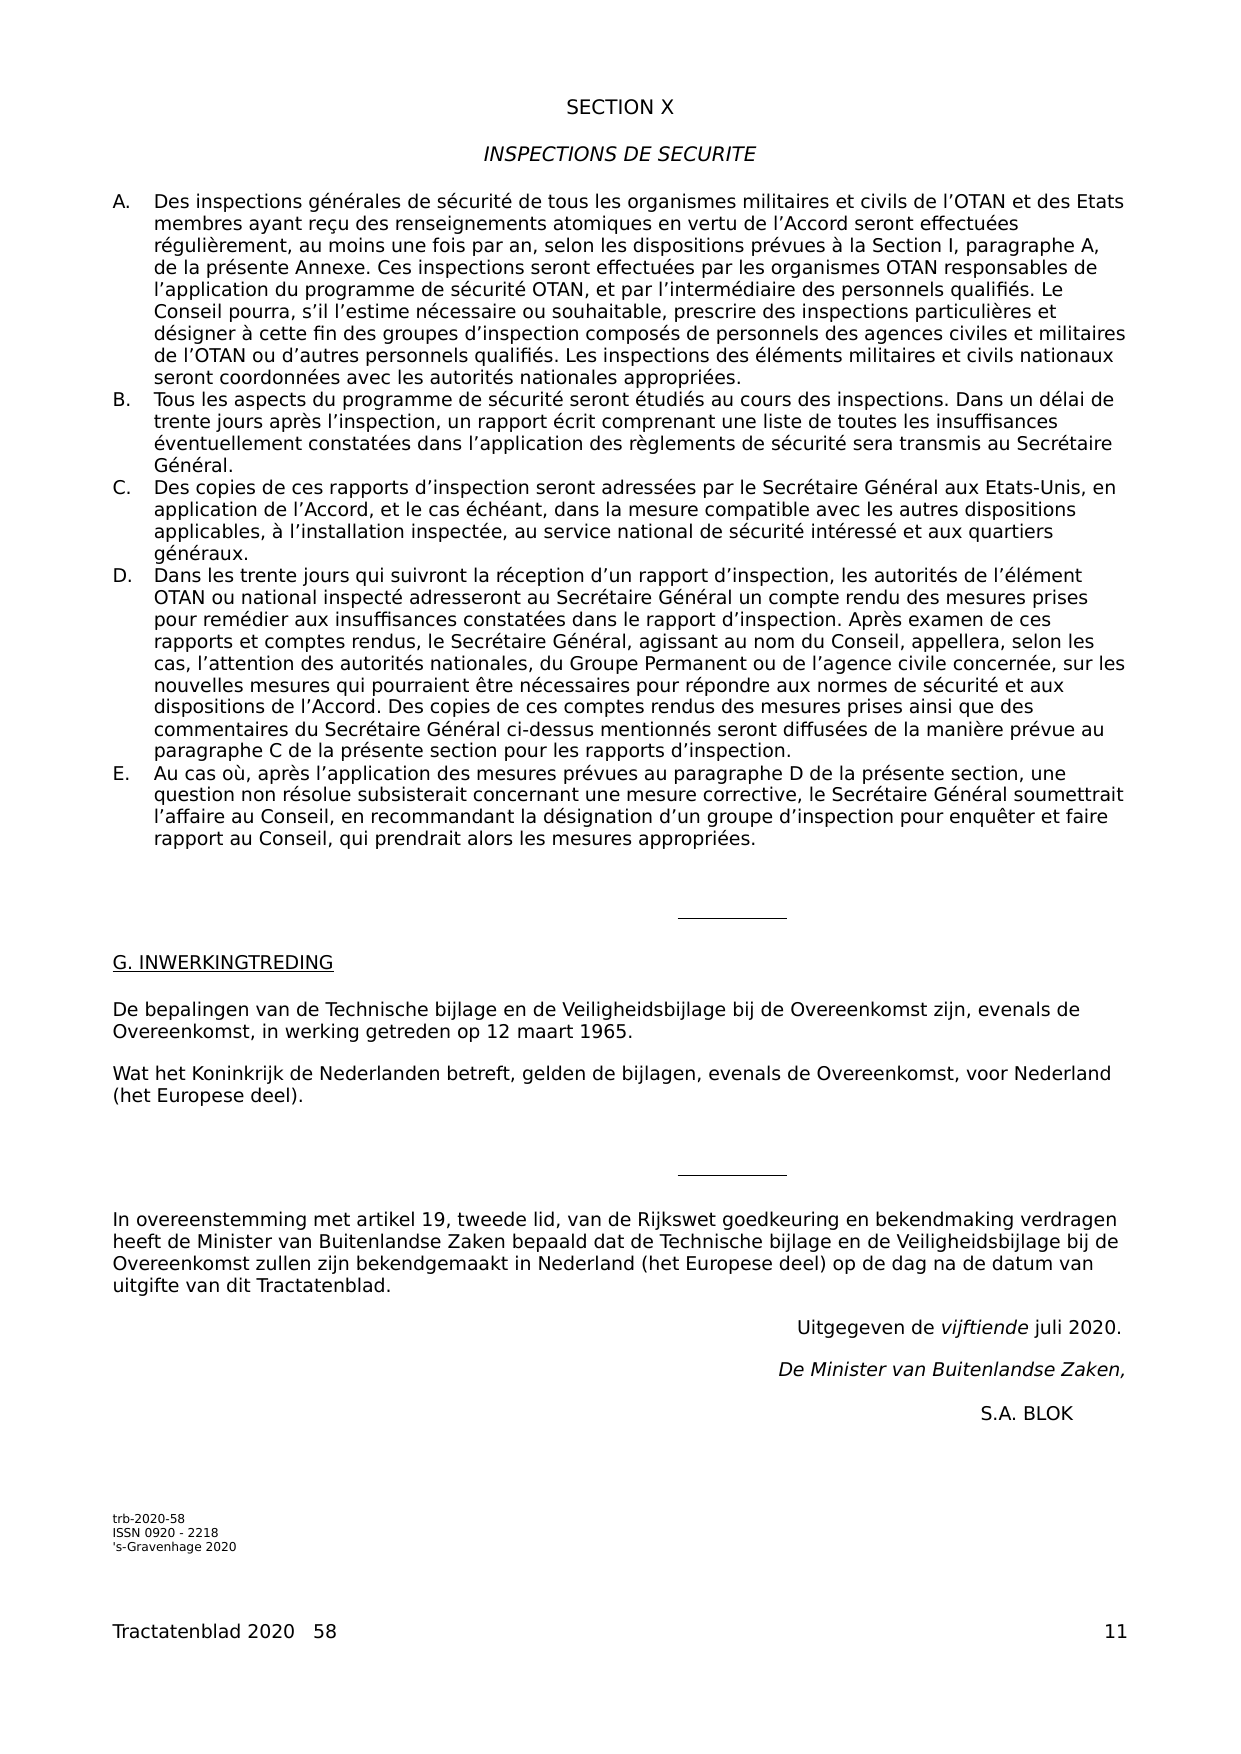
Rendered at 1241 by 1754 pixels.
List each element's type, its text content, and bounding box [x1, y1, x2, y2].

text B. Tous les aspects du programme de sécurité seront étudiés au cours des inspections. Dans un délai de trente jours après l’inspection, un rapport écrit comprenant une liste de toutes les insuffisances éventuellement constatées dans l’application des règlements de sécurité sera transmis au Secrétaire Général. [112, 389, 1128, 477]
text De bepalingen van de Technische bijlage en de Veiligheidsbijlage bij de Overeenkomst zijn, evenals de Overeenkomst, in werking getreden op 12 maart 1965. [112, 999, 1128, 1043]
text A. Des inspections générales de sécurité de tous les organismes militaires et civils de l’OTAN et des Etats membres ayant reçu des renseignements atomiques en vertu de l’Accord seront effectuées régulièrement, au moins une fois par an, selon les dispositions prévues à la Section I, paragraphe A, de la présente Annexe. Ces inspections seront effectuées par les organismes OTAN responsables de l’application du programme de sécurité OTAN, et par l’intermédiaire des personnels qualifiés. Le Conseil pourra, s’il l’estime nécessaire ou souhaitable, prescrire des inspections particulières et désigner à cette fin des groupes d’inspection composés de personnels des agences civiles et militaires de l’OTAN ou d’autres personnels qualifiés. Les inspections des éléments militaires et civils nationaux seront coordonnées avec les autorités nationales appropriées. [112, 191, 1128, 389]
subtitle SECTION X INSPECTIONS DE SECURITE [112, 96, 1128, 166]
text C. Des copies de ces rapports d’inspection seront adressées par le Secrétaire Général aux Etats-Unis, en application de l’Accord, et le cas échéant, dans la mesure compatible avec les autres dispositions applicables, à l’installation inspectée, au service national de sécurité intéressé et aux quartiers généraux. [112, 477, 1128, 564]
text 's-Gravenhage 2020 [112, 1540, 346, 1554]
text In overeenstemming met artikel 19, tweede lid, van de Rijkswet goedkeuring en bekendmaking verdragen heeft de Minister van Buitenlandse Zaken bepaald dat de Technische bijlage en de Veiligheidsbijlage bij de Overeenkomst zullen zijn bekendgemaakt in Nederland (het Europese deel) op de dag na de datum van uitgifte van dit Tractatenblad. [112, 1209, 1128, 1297]
text trb-2020-58 [112, 1512, 346, 1526]
text De Minister van Buitenlandse Zaken, S.A. BLOK [112, 1359, 1128, 1425]
text Uitgegeven de vijftiende juli 2020. [112, 1317, 1128, 1339]
text E. Au cas où, après l’application des mesures prévues au paragraphe D de la présente section, une question non résolue subsisterait concernant une mesure corrective, le Secrétaire Général soumettrait l’affaire au Conseil, en recommandant la désignation d’un groupe d’inspection pour enquêter et faire rapport au Conseil, qui prendrait alors les mesures appropriées. [112, 762, 1128, 850]
subtitle G. INWERKINGTREDING [112, 952, 1128, 974]
text Wat het Koninkrijk de Nederlanden betreft, gelden de bijlagen, evenals de Overeenkomst, voor Nederland (het Europese deel). [112, 1063, 1128, 1107]
text D. Dans les trente jours qui suivront la réception d’un rapport d’inspection, les autorités de l’élément OTAN ou national inspecté adresseront au Secrétaire Général un compte rendu des mesures prises pour remédier aux insuffisances constatées dans le rapport d’inspection. Après examen de ces rapports et comptes rendus, le Secrétaire Général, agissant au nom du Conseil, appellera, selon les cas, l’attention des autorités nationales, du Groupe Permanent ou de l’agence civile concernée, sur les nouvelles mesures qui pourraient être nécessaires pour répondre aux normes de sécurité et aux dispositions de l’Accord. Des copies de ces comptes rendus des mesures prises ainsi que des commentaires du Secrétaire Général ci-dessus mentionnés seront diffusées de la manière prévue au paragraphe C de la présente section pour les rapports d’inspection. [112, 564, 1128, 762]
text ISSN 0920 - 2218 [112, 1526, 346, 1540]
